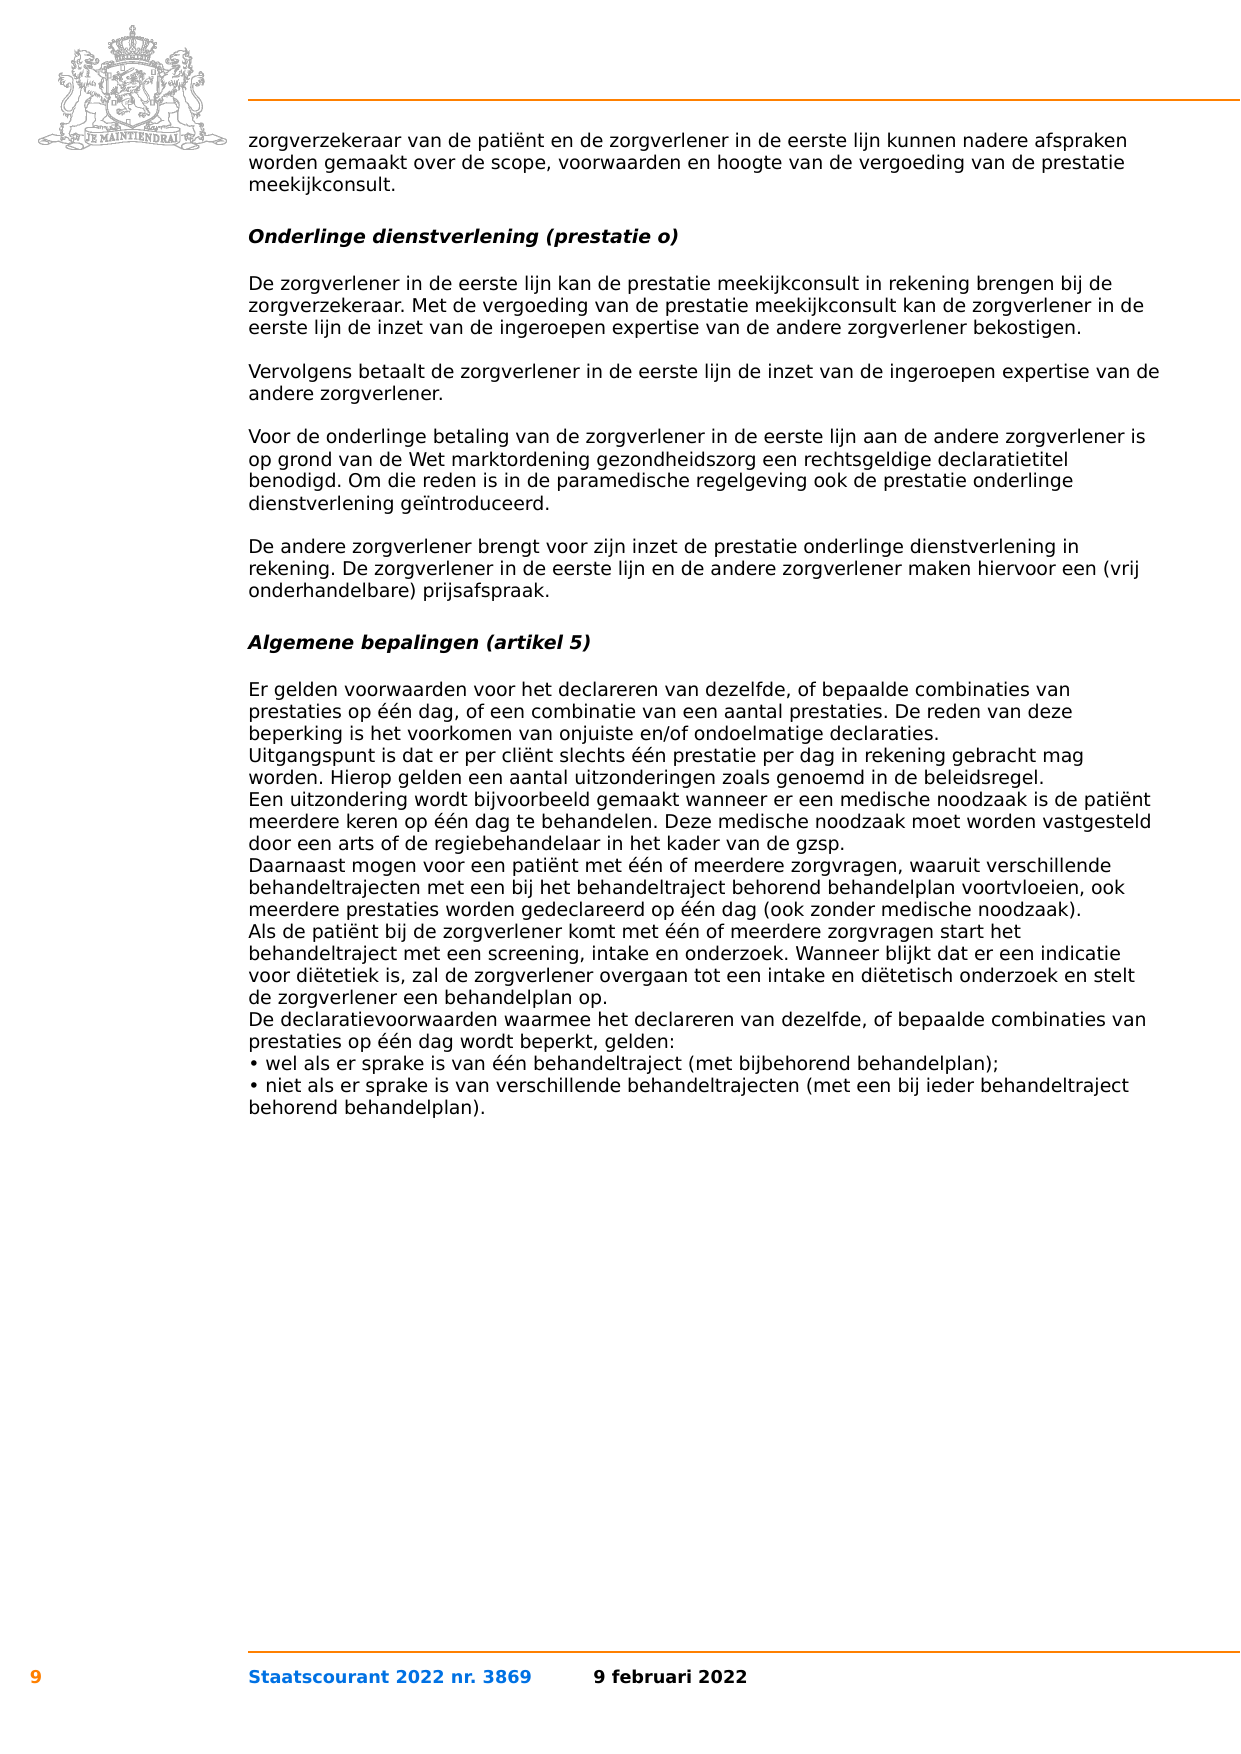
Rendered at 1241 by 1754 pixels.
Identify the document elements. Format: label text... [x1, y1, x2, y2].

text zorgverzekeraar van de patiënt en de zorgverlener in de eerste lijn kunnen nadere afspraken worden gemaakt over de scope, voorwaarden en hoogte van de vergoeding van de prestatie meekijkconsult. [248, 130, 1163, 196]
text De andere zorgverlener brengt voor zijn inzet de prestatie onderlinge dienstverlening in rekening. De zorgverlener in de eerste lijn en de andere zorgverlener maken hiervoor een (vrij onderhandelbare) prijsafspraak. [248, 536, 1163, 602]
picture [38, 25, 227, 150]
text Er gelden voorwaarden voor het declareren van dezelfde, of bepaalde combinaties van prestaties op één dag, of een combinatie van een aantal prestaties. De reden van deze beperking is het voorkomen van onjuiste en/of ondoelmatige declaraties. [248, 679, 1163, 745]
text Als de patiënt bij de zorgverlener komt met één of meerdere zorgvragen start het behandeltraject met een screening, intake en onderzoek. Wanneer blijkt dat er een indicatie voor diëtetiek is, zal de zorgverlener overgaan tot een intake en diëtetisch onderzoek en stelt de zorgverlener een behandelplan op. [248, 921, 1163, 1009]
text Vervolgens betaalt de zorgverlener in de eerste lijn de inzet van de ingeroepen expertise van de andere zorgverlener. [248, 361, 1163, 404]
text • niet als er sprake is van verschillende behandeltrajecten (met een bij ieder behandeltraject behorend behandelplan). [248, 1075, 1163, 1119]
subtitle Onderlinge dienstverlening (prestatie o) [248, 226, 1163, 248]
text Uitgangspunt is dat er per cliënt slechts één prestatie per dag in rekening gebracht mag worden. Hierop gelden een aantal uitzonderingen zoals genoemd in de beleidsregel. [248, 745, 1163, 789]
text Een uitzondering wordt bijvoorbeeld gemaakt wanneer er een medische noodzaak is de patiënt meerdere keren op één dag te behandelen. Deze medische noodzaak moet worden vastgesteld door een arts of de regiebehandelaar in het kader van de gzsp. [248, 789, 1163, 855]
text Daarnaast mogen voor een patiënt met één of meerdere zorgvragen, waaruit verschillende behandeltrajecten met een bij het behandeltraject behorend behandelplan voortvloeien, ook meerdere prestaties worden gedeclareerd op één dag (ook zonder medische noodzaak). [248, 855, 1163, 921]
text De declaratievoorwaarden waarmee het declareren van dezelfde, of bepaalde combinaties van prestaties op één dag wordt beperkt, gelden: [248, 1009, 1163, 1053]
text De zorgverlener in de eerste lijn kan de prestatie meekijkconsult in rekening brengen bij de zorgverzekeraar. Met de vergoeding van de prestatie meekijkconsult kan de zorgverlener in de eerste lijn de inzet van de ingeroepen expertise van de andere zorgverlener bekostigen. [248, 273, 1163, 339]
text • wel als er sprake is van één behandeltraject (met bijbehorend behandelplan); [248, 1053, 1163, 1075]
subtitle Algemene bepalingen (artikel 5) [248, 632, 1163, 654]
text Voor de onderlinge betaling van de zorgverlener in de eerste lijn aan de andere zorgverlener is op grond van de Wet marktordening gezondheidszorg een rechtsgeldige declaratietitel benodigd. Om die reden is in de paramedische regelgeving ook de prestatie onderlinge dienstverlening geïntroduceerd. [248, 426, 1163, 514]
